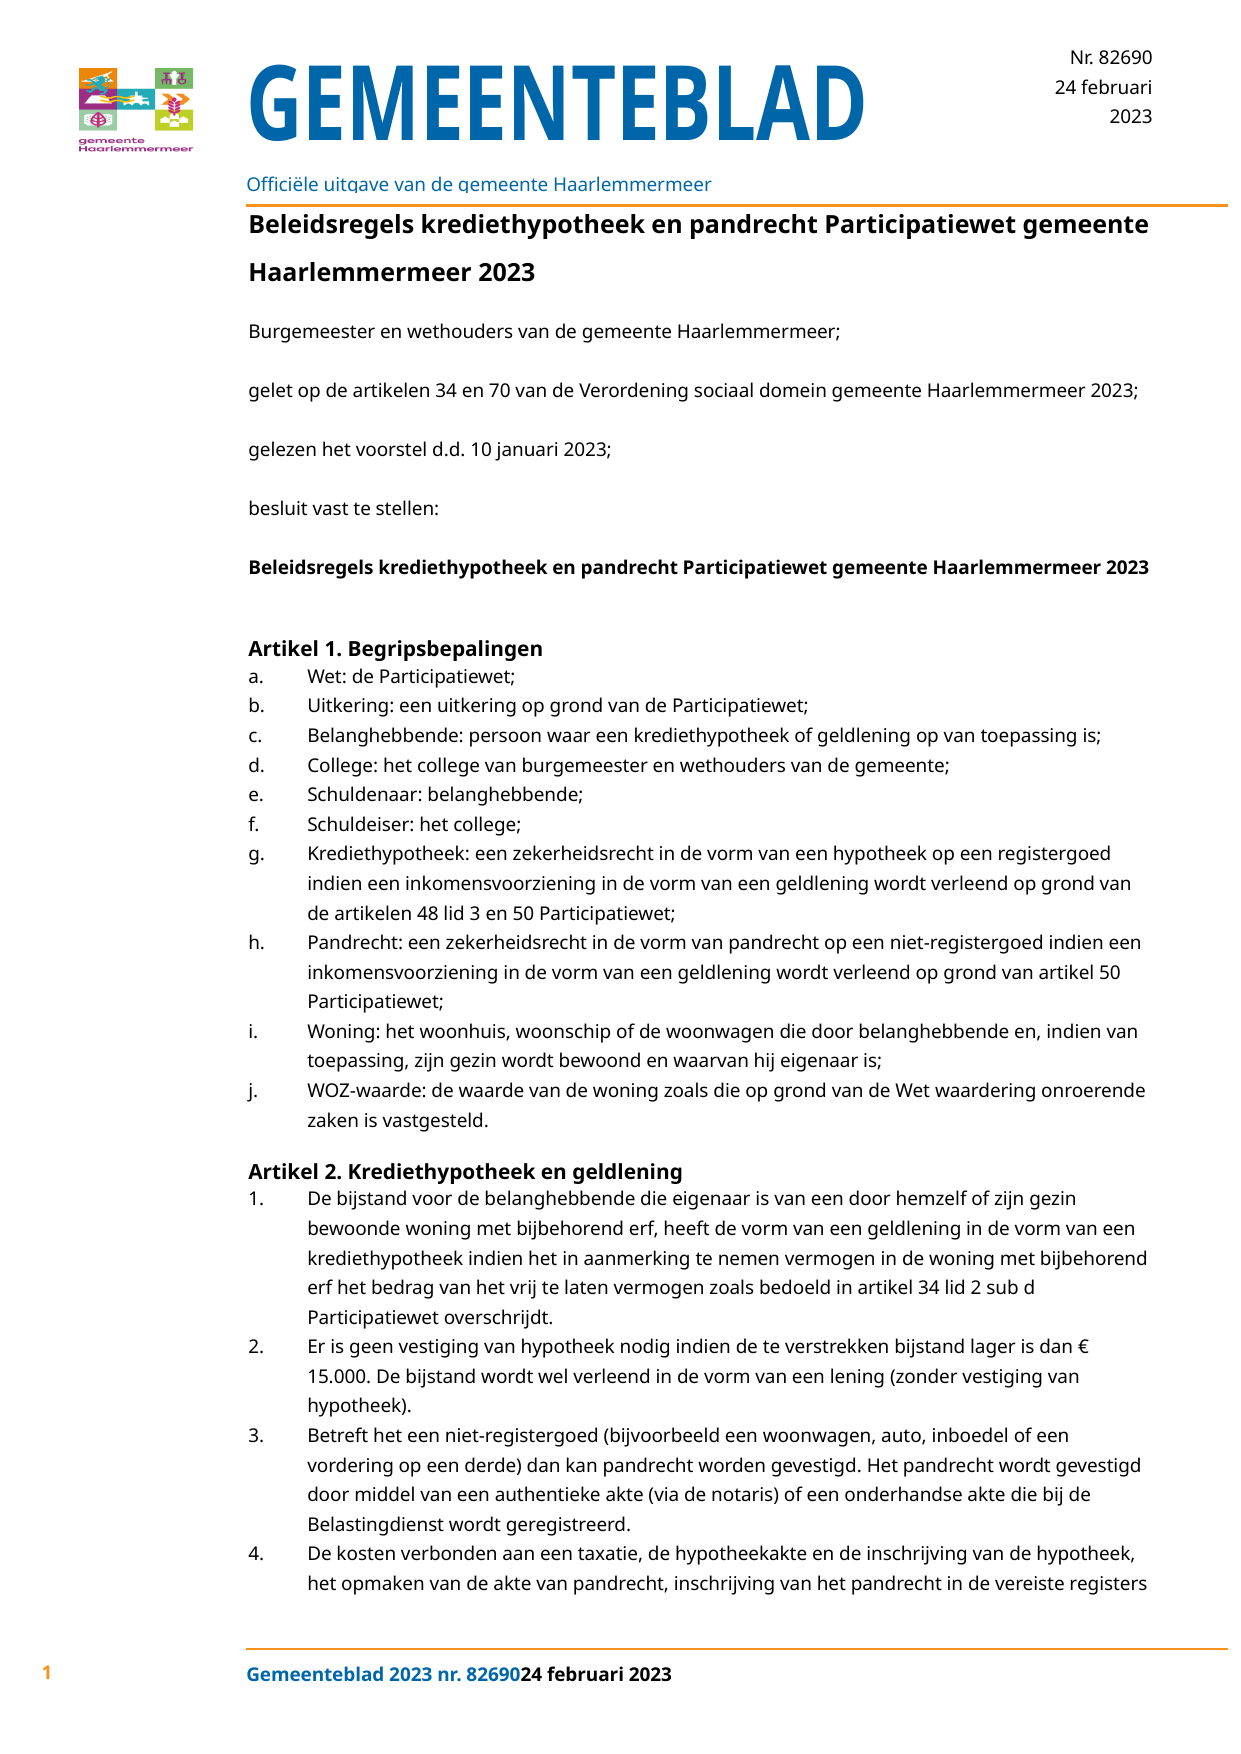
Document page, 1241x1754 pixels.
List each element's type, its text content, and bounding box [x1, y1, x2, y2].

text Beleidsregels krediethypotheek en pandrecht Participatiewet gemeente Haarlemmermeer 2023 [248, 207, 1152, 288]
picture [41, 47, 231, 172]
text Beleidsregels krediethypotheek en pandrecht Participatiewet gemeente Haarlemmermeer 2023 [248, 554, 1152, 580]
list De bijstand voor de belanghebbende die eigenaar is van een door hemzelf of zijn gezin bewoonde woning met bijbehorend erf, heeft de vorm van een geldlening in de vorm van een krediethypotheek indien het in aanmerking te nemen vermogen in de woning met bijbehorend erf het bedrag van het vrij te laten vermogen zoals bedoeld in artikel 34 lid 2 sub d Participatiewet overschrijdt. [248, 1186, 1152, 1330]
text gelezen het voorstel d.d. 10 januari 2023; [248, 436, 1152, 462]
list Belanghebbende: persoon waar een krediethypotheek of geldlening op van toepassing is; [248, 722, 1152, 748]
text gelet op de artikelen 34 en 70 van de Verordening sociaal domein gemeente Haarlemmermeer 2023; [248, 377, 1152, 403]
list Krediethypotheek: een zekerheidsrecht in de vorm van een hypotheek op een registergoed indien een inkomensvoorziening in de vorm van een geldlening wordt verleend op grond van de artikelen 48 lid 3 en 50 Participatiewet; [248, 841, 1152, 925]
list Schuldeiser: het college; [248, 811, 1152, 837]
list Schuldenaar: belanghebbende; [248, 781, 1152, 807]
list WOZ-waarde: de waarde van de woning zoals die op grond van de Wet waardering onroerende zaken is vastgesteld. [248, 1077, 1152, 1132]
list Woning: het woonhuis, woonschip of de woonwagen die door belanghebbende en, indien van toepassing, zijn gezin wordt bewoond en waarvan hij eigenaar is; [248, 1018, 1152, 1073]
list Er is geen vestiging van hypotheek nodig indien de te verstrekken bijstand lager is dan € 15.000. De bijstand wordt wel verleend in de vorm van een lening (zonder vestiging van hypotheek). [248, 1333, 1152, 1418]
list Uitkering: een uitkering op grond van de Participatiewet; [248, 693, 1152, 718]
list College: het college van burgemeester en wethouders van de gemeente; [248, 752, 1152, 777]
text Artikel 1. Begripsbepalingen [248, 634, 1152, 663]
text Burgemeester en wethouders van de gemeente Haarlemmermeer; [248, 318, 1152, 344]
list Pandrecht: een zekerheidsrecht in de vorm van pandrecht op een niet-registergoed indien een inkomensvoorziening in de vorm van een geldlening wordt verleend op grond van artikel 50 Participatiewet; [248, 929, 1152, 1014]
text besluit vast te stellen: [248, 495, 1152, 521]
list Wet: de Participatiewet; [248, 663, 1152, 689]
text Artikel 2. Krediethypotheek en geldlening [248, 1157, 1152, 1186]
list Betreft het een niet-registergoed (bijvoorbeeld een woonwagen, auto, inboedel of een vordering op een derde) dan kan pandrecht worden gevestigd. Het pandrecht wordt gevestigd door middel van een authentieke akte (via de notaris) of een onderhandse akte die bij de Belastingdienst wordt geregistreerd. [248, 1422, 1152, 1537]
list De kosten verbonden aan een taxatie, de hypotheekakte en de inschrijving van de hypotheek, het opmaken van de akte van pandrecht, inschrijving van het pandrecht in de vereiste registers [248, 1541, 1152, 1596]
